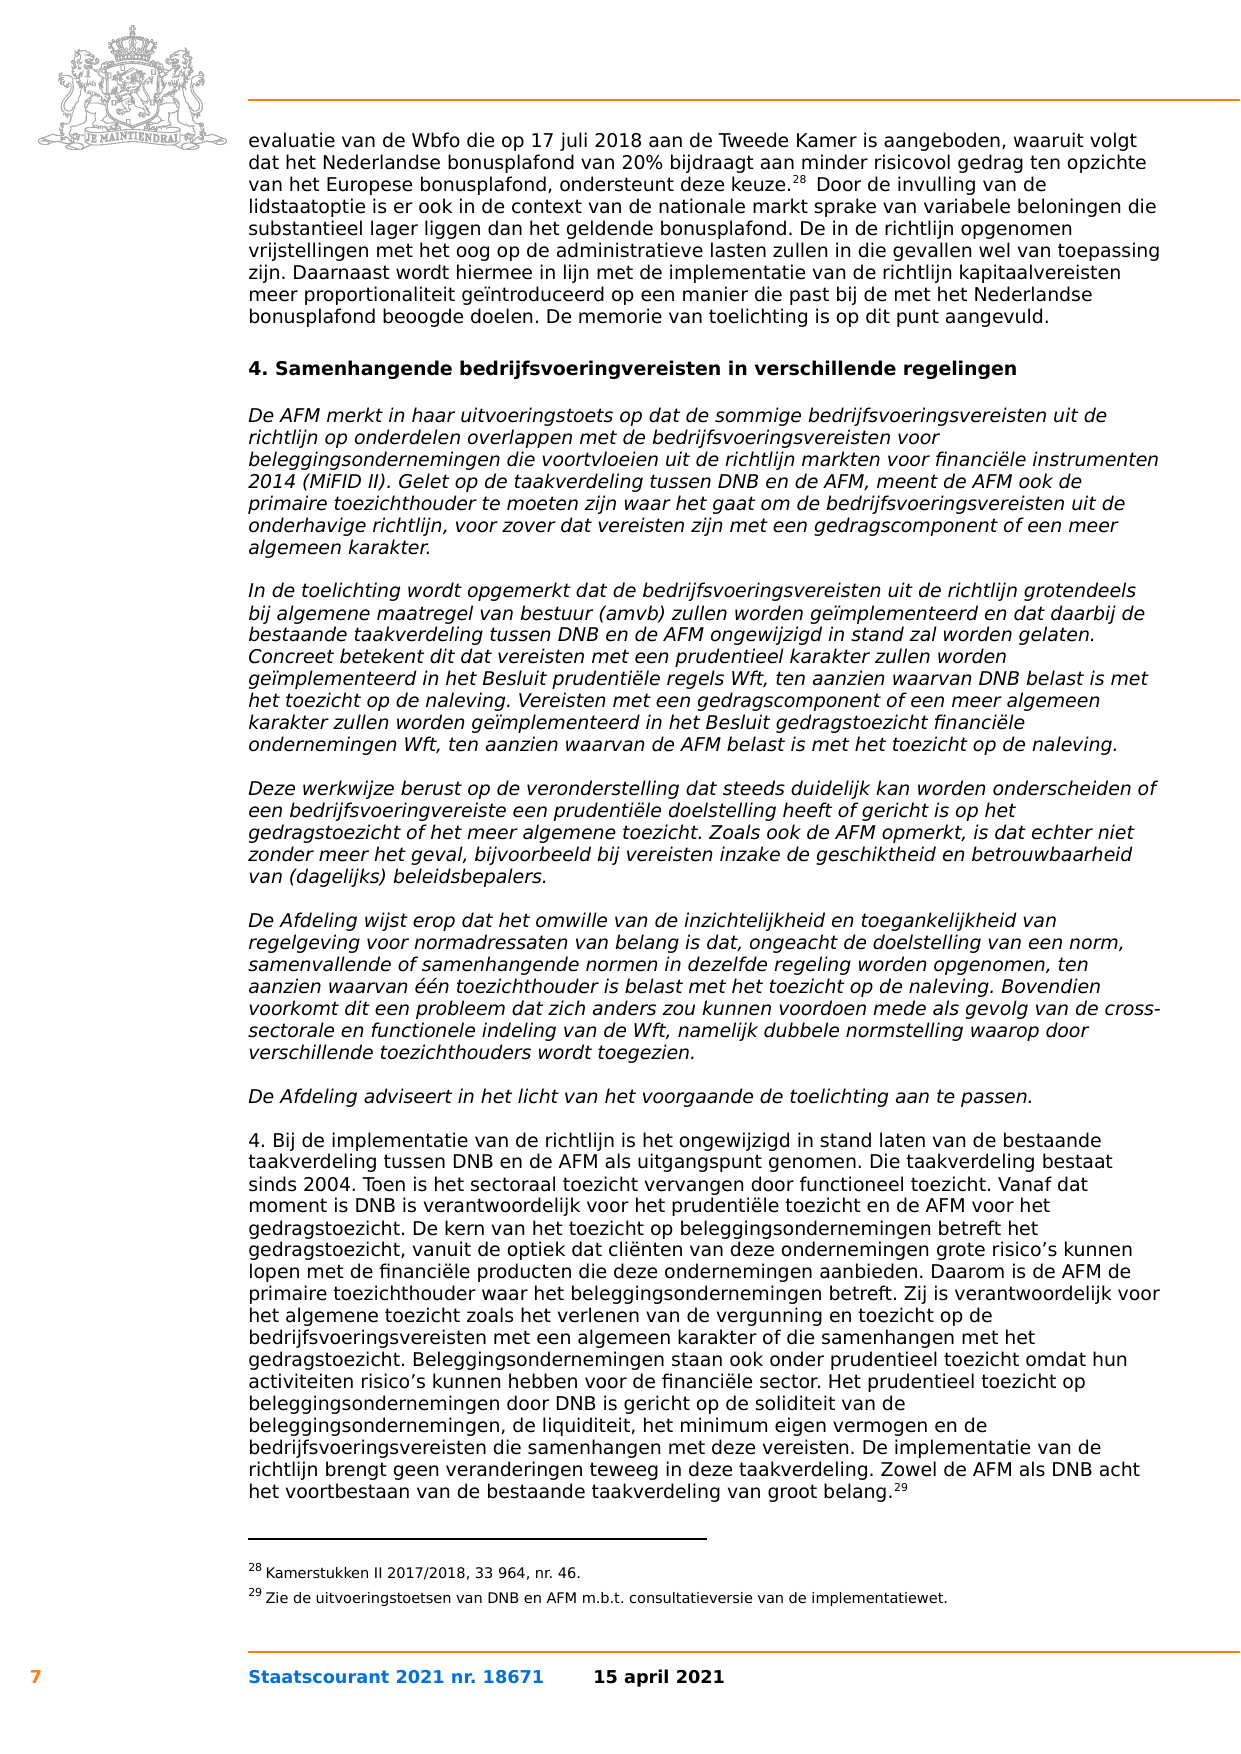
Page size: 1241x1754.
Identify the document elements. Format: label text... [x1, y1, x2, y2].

text Zie de uitvoeringstoetsen van DNB en AFM m.b.t. consultatieversie van de implementatiewet. [248, 1586, 1163, 1608]
text evaluatie van de Wbfo die op 17 juli 2018 aan de Tweede Kamer is aangeboden, waaruit volgt dat het Nederlandse bonusplafond van 20% bijdraagt aan minder risicovol gedrag ten opzichte van het Europese bonusplafond, ondersteunt deze keuze. Door de invulling van de lidstaatoptie is er ook in de context van de nationale markt sprake van variabele beloningen die substantieel lager liggen dan het geldende bonusplafond. De in de richtlijn opgenomen vrijstellingen met het oog op de administratieve lasten zullen in die gevallen wel van toepassing zijn. Daarnaast wordt hiermee in lijn met de implementatie van de richtlijn kapitaalvereisten meer proportionaliteit geïntroduceerd op een manier die past bij de met het Nederlandse bonusplafond beoogde doelen. De memorie van toelichting is op dit punt aangevuld. [248, 130, 1163, 328]
text De Afdeling wijst erop dat het omwille van de inzichtelijkheid en toegankelijkheid van regelgeving voor normadressaten van belang is dat, ongeacht de doelstelling van een norm, samenvallende of samenhangende normen in dezelfde regeling worden opgenomen, ten aanzien waarvan één toezichthouder is belast met het toezicht op de naleving. Bovendien voorkomt dit een probleem dat zich anders zou kunnen voordoen mede als gevolg van de cross-sectorale en functionele indeling van de Wft, namelijk dubbele normstelling waarop door verschillende toezichthouders wordt toegezien. [248, 910, 1163, 1064]
text De Afdeling adviseert in het licht van het voorgaande de toelichting aan te passen. [248, 1086, 1163, 1108]
text Kamerstukken II 2017/2018, 33 964, nr. 46. [248, 1561, 1163, 1583]
text 4. Bij de implementatie van de richtlijn is het ongewijzigd in stand laten van de bestaande taakverdeling tussen DNB en de AFM als uitgangspunt genomen. Die taakverdeling bestaat sinds 2004. Toen is het sectoraal toezicht vervangen door functioneel toezicht. Vanaf dat moment is DNB is verantwoordelijk voor het prudentiële toezicht en de AFM voor het gedragstoezicht. De kern van het toezicht op beleggingsondernemingen betreft het gedragstoezicht, vanuit de optiek dat cliënten van deze ondernemingen grote risico’s kunnen lopen met de financiële producten die deze ondernemingen aanbieden. Daarom is de AFM de primaire toezichthouder waar het beleggingsondernemingen betreft. Zij is verantwoordelijk voor het algemene toezicht zoals het verlenen van de vergunning en toezicht op de bedrijfsvoeringsvereisten met een algemeen karakter of die samenhangen met het gedragstoezicht. Beleggingsondernemingen staan ook onder prudentieel toezicht omdat hun activiteiten risico’s kunnen hebben voor de financiële sector. Het prudentieel toezicht op beleggingsondernemingen door DNB is gericht op de soliditeit van de beleggingsondernemingen, de liquiditeit, het minimum eigen vermogen en de bedrijfsvoeringsvereisten die samenhangen met deze vereisten. De implementatie van de richtlijn brengt geen veranderingen teweeg in deze taakverdeling. Zowel de AFM als DNB acht het voortbestaan van de bestaande taakverdeling van groot belang. [248, 1129, 1163, 1503]
picture [38, 25, 227, 150]
text De AFM merkt in haar uitvoeringstoets op dat de sommige bedrijfsvoeringsvereisten uit de richtlijn op onderdelen overlappen met de bedrijfsvoeringsvereisten voor beleggingsondernemingen die voortvloeien uit de richtlijn markten voor financiële instrumenten 2014 (MiFID II). Gelet op de taakverdeling tussen DNB en de AFM, meent de AFM ook de primaire toezichthouder te moeten zijn waar het gaat om de bedrijfsvoeringsvereisten uit de onderhavige richtlijn, voor zover dat vereisten zijn met een gedragscomponent of een meer algemeen karakter. [248, 405, 1163, 558]
subtitle 4. Samenhangende bedrijfsvoeringvereisten in verschillende regelingen [248, 358, 1163, 380]
text In de toelichting wordt opgemerkt dat de bedrijfsvoeringsvereisten uit de richtlijn grotendeels bij algemene maatregel van bestuur (amvb) zullen worden geïmplementeerd en dat daarbij de bestaande taakverdeling tussen DNB en de AFM ongewijzigd in stand zal worden gelaten. Concreet betekent dit dat vereisten met een prudentieel karakter zullen worden geïmplementeerd in het Besluit prudentiële regels Wft, ten aanzien waarvan DNB belast is met het toezicht op de naleving. Vereisten met een gedragscomponent of een meer algemeen karakter zullen worden geïmplementeerd in het Besluit gedragstoezicht financiële ondernemingen Wft, ten aanzien waarvan de AFM belast is met het toezicht op de naleving. [248, 580, 1163, 756]
text Deze werkwijze berust op de veronderstelling dat steeds duidelijk kan worden onderscheiden of een bedrijfsvoeringvereiste een prudentiële doelstelling heeft of gericht is op het gedragstoezicht of het meer algemene toezicht. Zoals ook de AFM opmerkt, is dat echter niet zonder meer het geval, bijvoorbeeld bij vereisten inzake de geschiktheid en betrouwbaarheid van (dagelijks) beleidsbepalers. [248, 778, 1163, 888]
